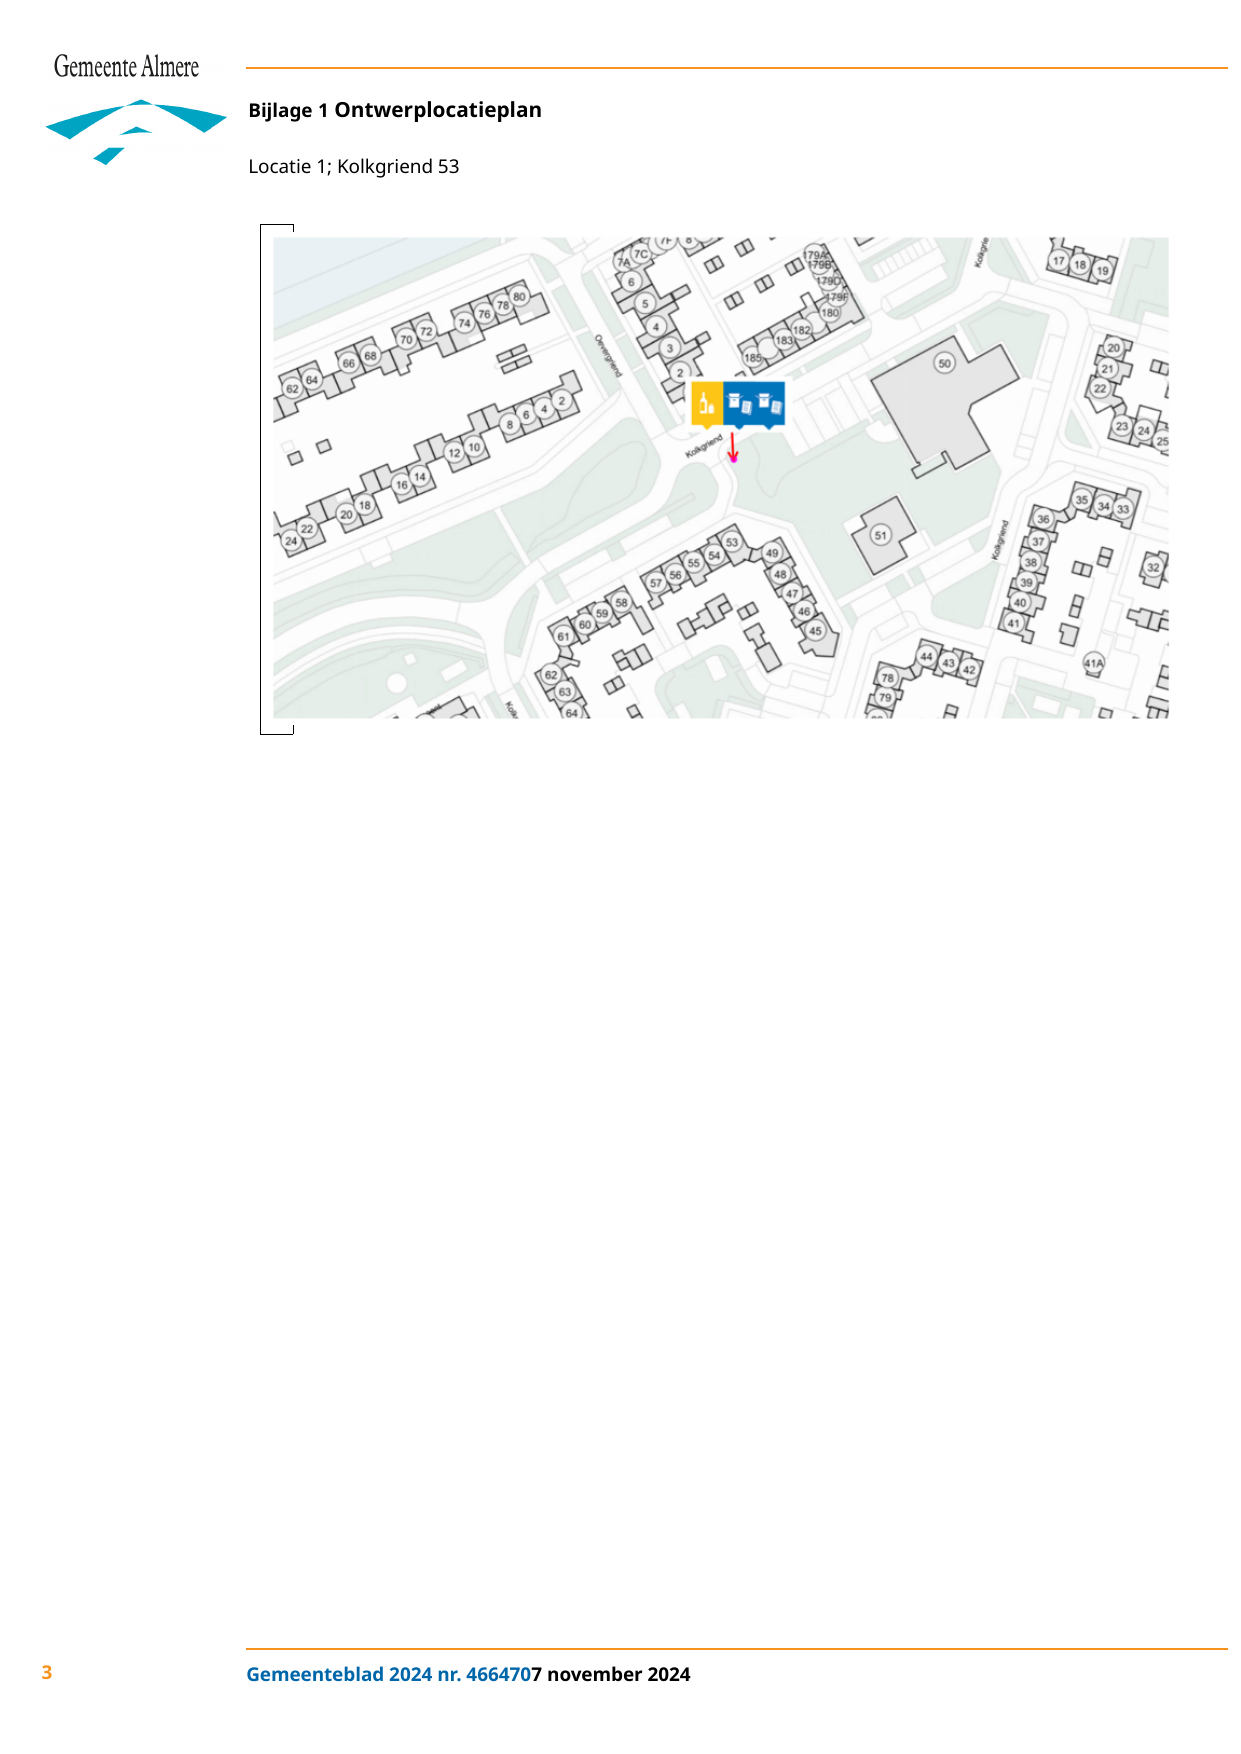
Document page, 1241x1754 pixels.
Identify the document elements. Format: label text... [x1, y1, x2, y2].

picture [268, 232, 1173, 725]
text Locatie 1; Kolkgriend 53 [248, 153, 1152, 179]
text Bijlage 1 Ontwerplocatieplan [248, 95, 1152, 123]
picture [41, 47, 231, 172]
